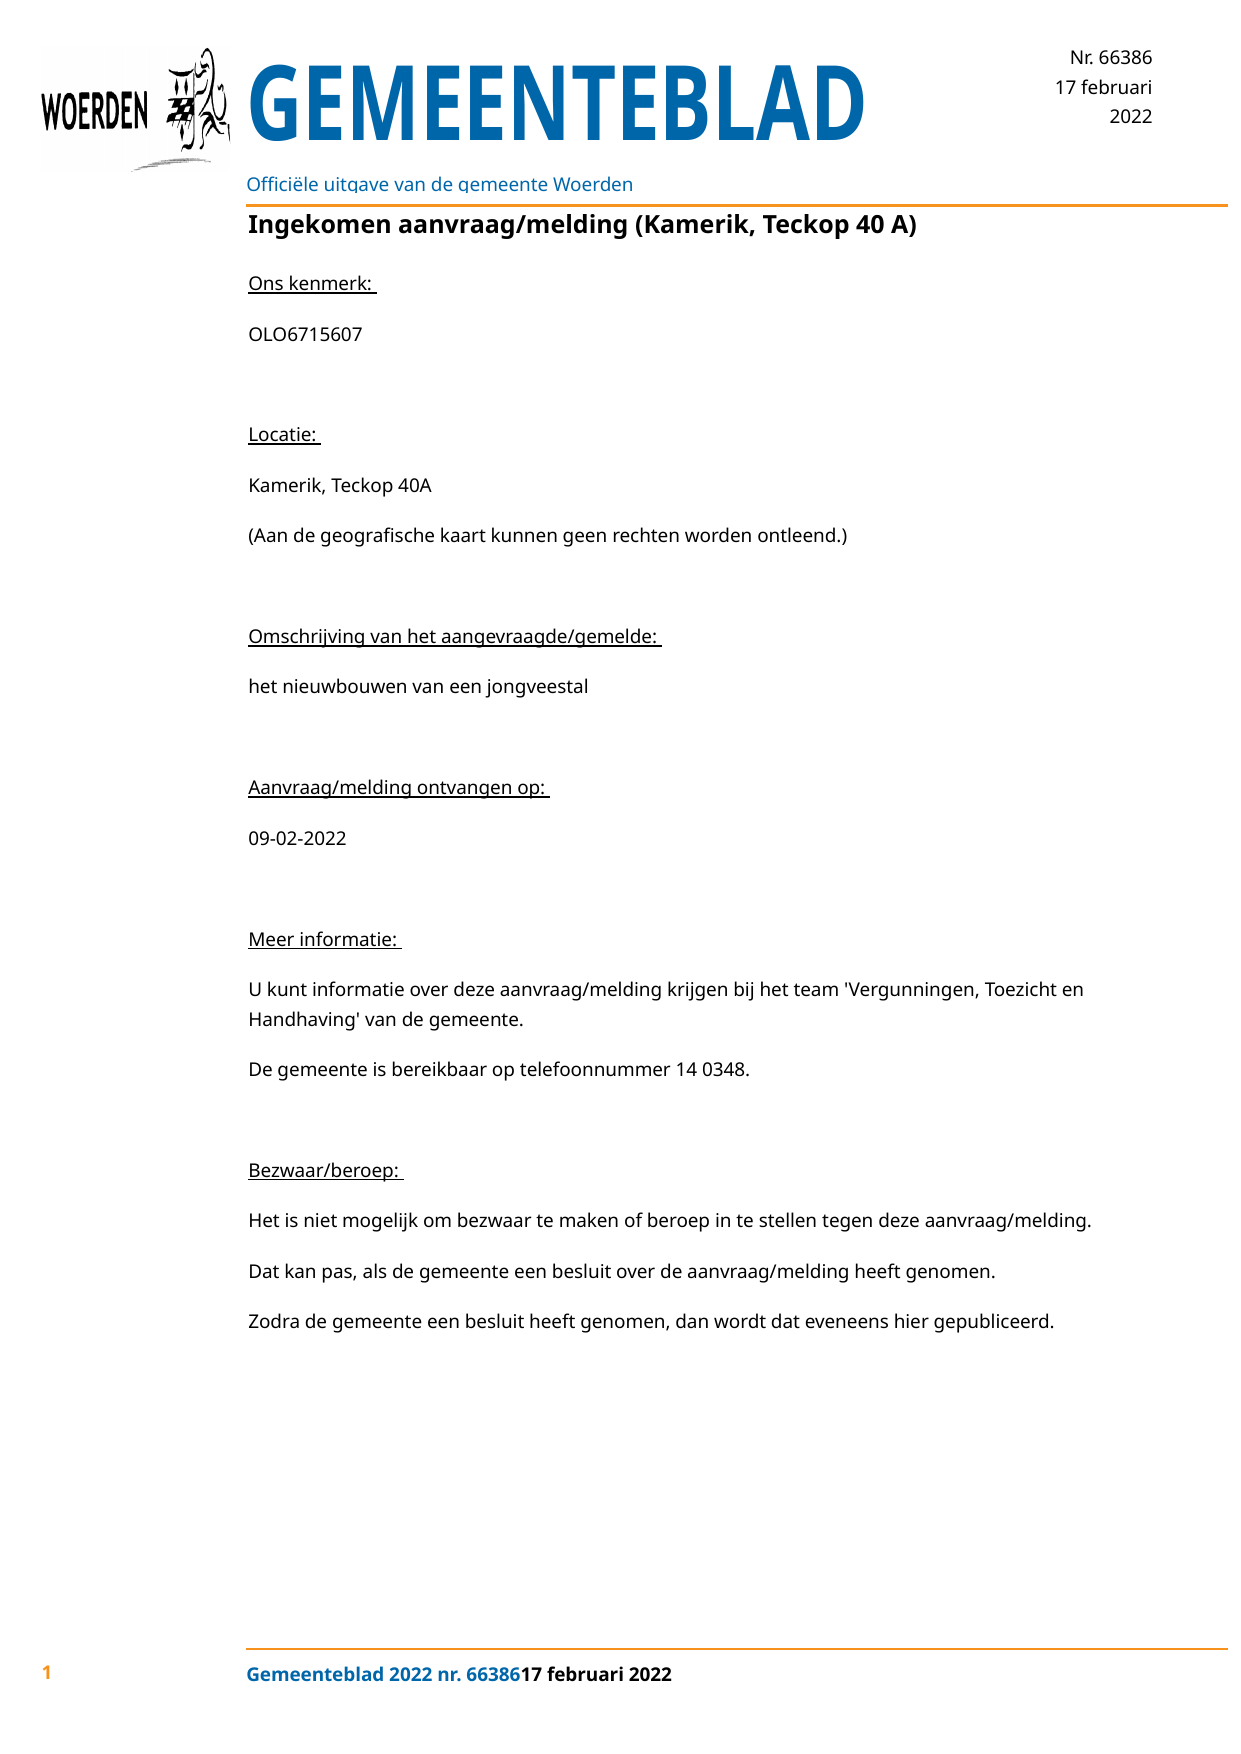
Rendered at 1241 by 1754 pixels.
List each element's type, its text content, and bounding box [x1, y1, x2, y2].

text 09-02-2022 [248, 825, 1152, 851]
text Meer informatie: [248, 926, 1152, 951]
text OLO6715607 [248, 321, 1152, 346]
text Ons kenmerk: [248, 270, 1152, 296]
text het nieuwbouwen van een jongveestal [248, 674, 1152, 699]
text Aanvraag/melding ontvangen op: [248, 774, 1152, 800]
text Kamerik, Teckop 40A [248, 472, 1152, 498]
picture [41, 47, 231, 172]
text Ingekomen aanvraag/melding (Kamerik, Teckop 40 A) [248, 207, 1152, 241]
text Omschrijving van het aangevraagde/gemelde: [248, 623, 1152, 649]
text (Aan de geografische kaart kunnen geen rechten worden ontleend.) [248, 522, 1152, 548]
text Het is niet mogelijk om bezwaar te maken of beroep in te stellen tegen deze aanvraag/melding. [248, 1207, 1152, 1233]
text Dat kan pas, als de gemeente een besluit over de aanvraag/melding heeft genomen. [248, 1258, 1152, 1283]
text Bezwaar/beroep: [248, 1157, 1152, 1183]
text U kunt informatie over deze aanvraag/melding krijgen bij het team 'Vergunningen, Toezicht en Handhaving' van de gemeente. [248, 976, 1152, 1031]
text De gemeente is bereikbaar op telefoonnummer 14 0348. [248, 1056, 1152, 1082]
text Zodra de gemeente een besluit heeft genomen, dan wordt dat eveneens hier gepubliceerd. [248, 1308, 1152, 1334]
text Locatie: [248, 422, 1152, 447]
